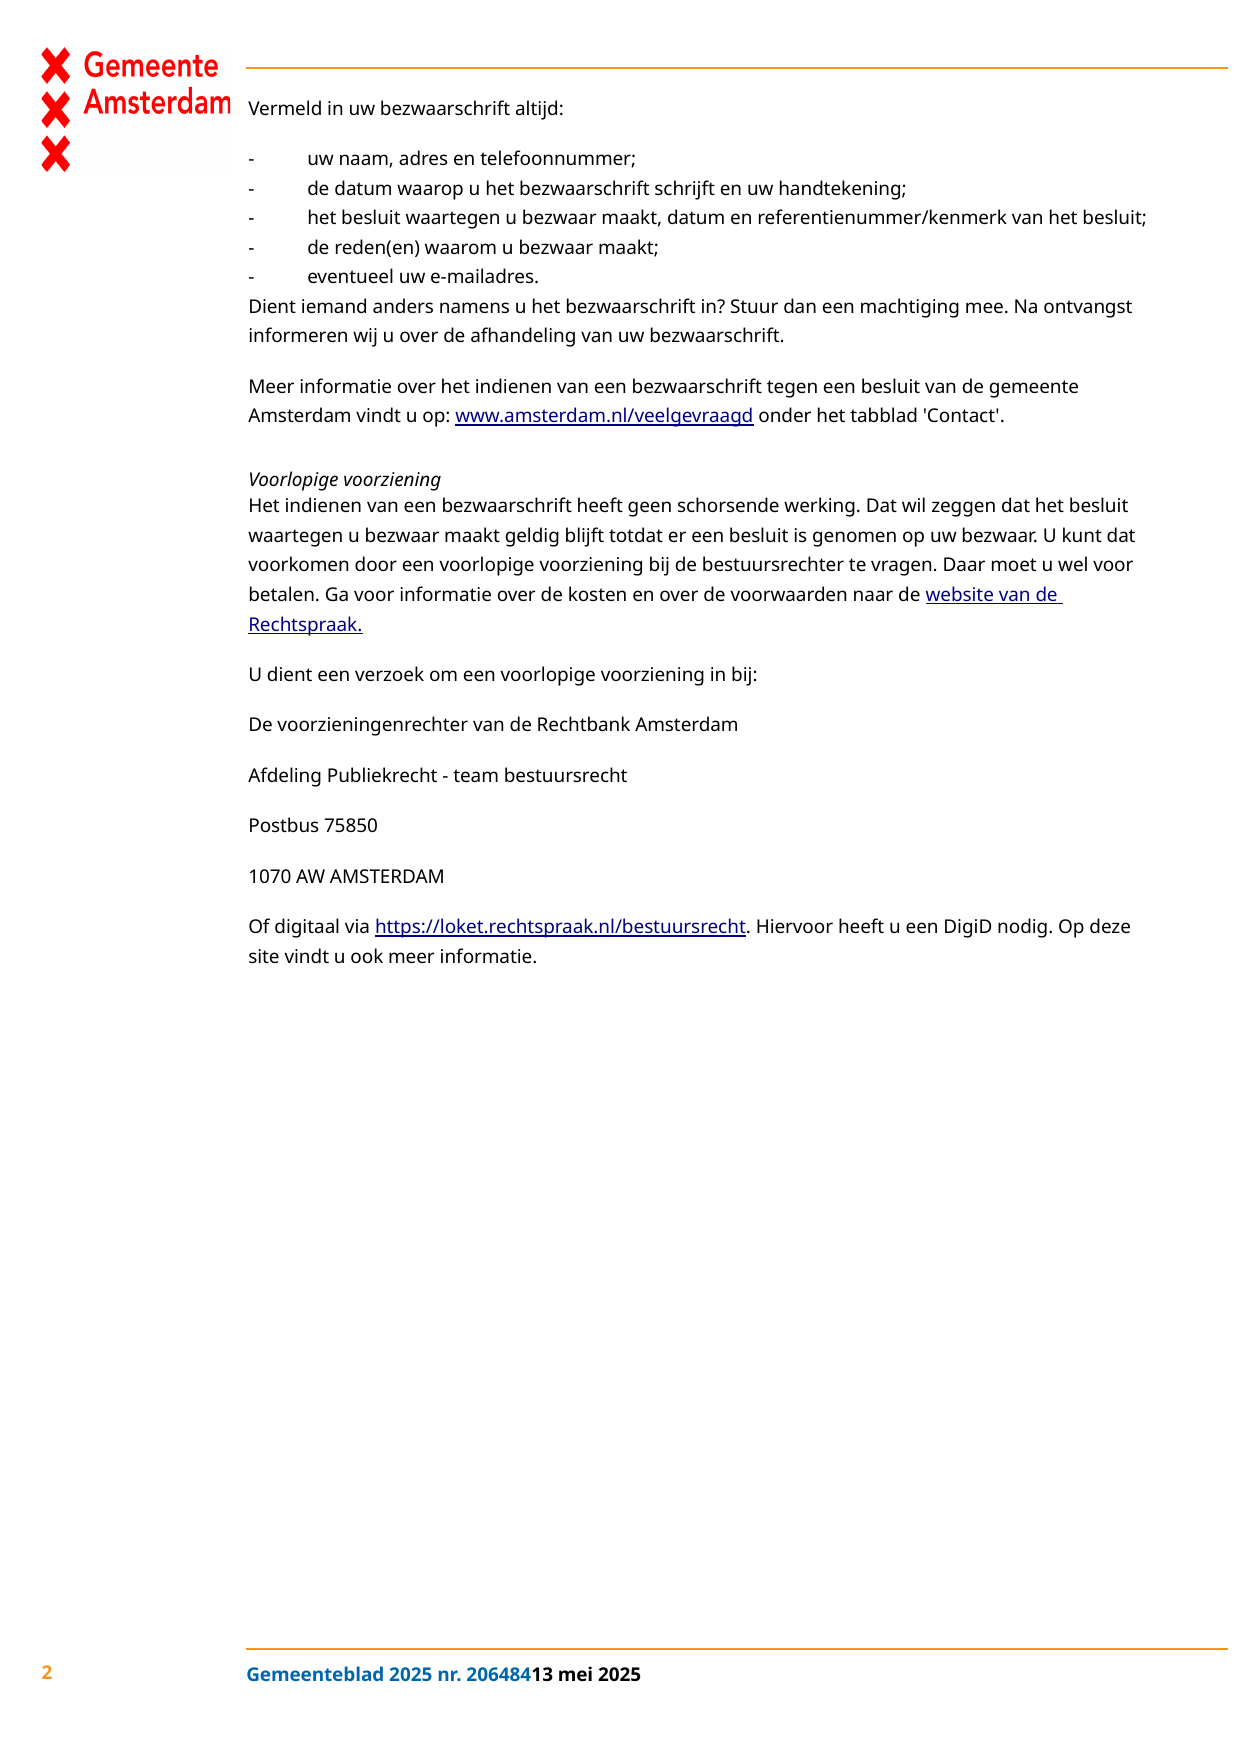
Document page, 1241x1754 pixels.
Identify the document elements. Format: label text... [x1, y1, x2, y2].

text Dient iemand anders namens u het bezwaarschrift in? Stuur dan een machtiging mee. Na ontvangst informeren wij u over de afhandeling van uw bezwaarschrift. [248, 293, 1152, 348]
text 1070 AW AMSTERDAM [248, 863, 1152, 888]
text Postbus 75850 [248, 812, 1152, 838]
text Of digitaal via https://loket.rechtspraak.nl/bestuursrecht. Hiervoor heeft u een DigiD nodig. Op deze site vindt u ook meer informatie. [248, 913, 1152, 968]
list eventueel uw e-mailadres. [248, 263, 1152, 289]
text Vermeld in uw bezwaarschrift altijd: [248, 95, 1152, 121]
list het besluit waartegen u bezwaar maakt, datum en referentienummer/kenmerk van het besluit; [248, 204, 1152, 230]
picture [41, 47, 231, 172]
text Afdeling Publiekrecht - team bestuursrecht [248, 762, 1152, 788]
text U dient een verzoek om een voorlopige voorziening in bij: [248, 661, 1152, 687]
text Voorlopige voorziening [248, 467, 1152, 492]
text Het indienen van een bezwaarschrift heeft geen schorsende werking. Dat wil zeggen dat het besluit waartegen u bezwaar maakt geldig blijft totdat er een besluit is genomen op uw bezwaar. U kunt dat voorkomen door een voorlopige voorziening bij de bestuursrechter te vragen. Daar moet u wel voor betalen. Ga voor informatie over de kosten en over de voorwaarden naar de website van de Rechtspraak. [248, 492, 1152, 636]
list uw naam, adres en telefoonnummer; [248, 145, 1152, 171]
text Meer informatie over het indienen van een bezwaarschrift tegen een besluit van de gemeente Amsterdam vindt u op: www.amsterdam.nl/veelgevraagd onder het tabblad 'Contact'. [248, 373, 1152, 428]
text De voorzieningenrechter van de Rechtbank Amsterdam [248, 712, 1152, 737]
list de datum waarop u het bezwaarschrift schrijft en uw handtekening; [248, 175, 1152, 201]
list de reden(en) waarom u bezwaar maakt; [248, 234, 1152, 260]
